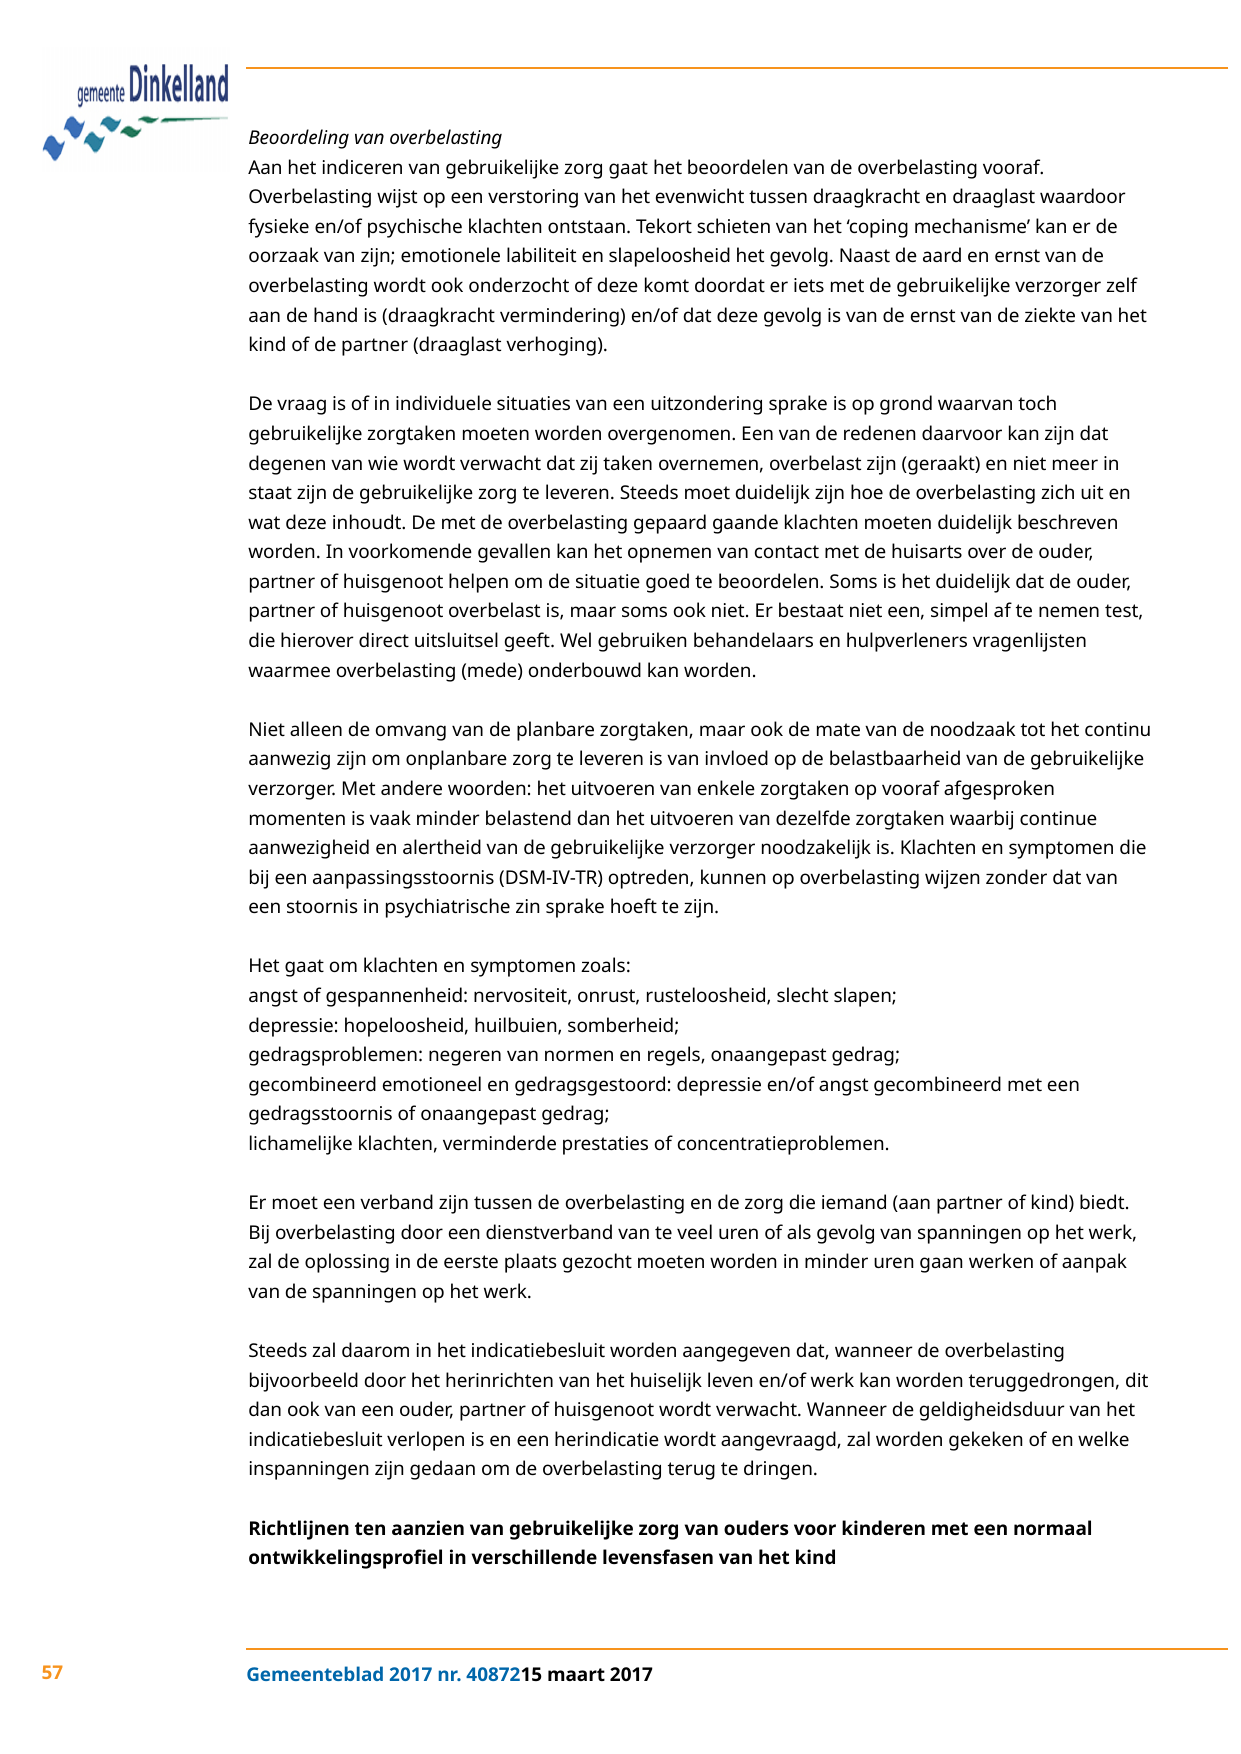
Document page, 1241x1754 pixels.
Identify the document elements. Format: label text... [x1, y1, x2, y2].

text De vraag is of in individuele situaties van een uitzondering sprake is op grond waarvan toch gebruikelijke zorgtaken moeten worden overgenomen. Een van de redenen daarvoor kan zijn dat degenen van wie wordt verwacht dat zij taken overnemen, overbelast zijn (geraakt) en niet meer in staat zijn de gebruikelijke zorg te leveren. Steeds moet duidelijk zijn hoe de overbelasting zich uit en wat deze inhoudt. De met de overbelasting gepaard gaande klachten moeten duidelijk beschreven worden. In voorkomende gevallen kan het opnemen van contact met de huisarts over de ouder, partner of huisgenoot helpen om de situatie goed te beoordelen. Soms is het duidelijk dat de ouder, partner of huisgenoot overbelast is, maar soms ook niet. Er bestaat niet een, simpel af te nemen test, die hierover direct uitsluitsel geeft. Wel gebruiken behandelaars en hulpverleners vragenlijsten waarmee overbelasting (mede) onderbouwd kan worden. [248, 391, 1152, 683]
text Aan het indiceren van gebruikelijke zorg gaat het beoordelen van de overbelasting vooraf. Overbelasting wijst op een verstoring van het evenwicht tussen draagkracht en draaglast waardoor fysieke en/of psychische klachten ontstaan. Tekort schieten van het ‘coping mechanisme’ kan er de oorzaak van zijn; emotionele labiliteit en slapeloosheid het gevolg. Naast de aard en ernst van de overbelasting wordt ook onderzocht of deze komt doordat er iets met de gebruikelijke verzorger zelf aan de hand is (draagkracht vermindering) en/of dat deze gevolg is van de ernst van de ziekte van het kind of de partner (draaglast verhoging). [248, 154, 1152, 357]
text Niet alleen de omvang van de planbare zorgtaken, maar ook de mate van de noodzaak tot het continu aanwezig zijn om onplanbare zorg te leveren is van invloed op de belastbaarheid van de gebruikelijke verzorger. Met andere woorden: het uitvoeren van enkele zorgtaken op vooraf afgesproken momenten is vaak minder belastend dan het uitvoeren van dezelfde zorgtaken waarbij continue aanwezigheid en alertheid van de gebruikelijke verzorger noodzakelijk is. Klachten en symptomen die bij een aanpassingsstoornis (DSM-IV-TR) optreden, kunnen op overbelasting wijzen zonder dat van een stoornis in psychiatrische zin sprake hoeft te zijn. [248, 716, 1152, 919]
picture [41, 47, 231, 172]
text Beoordeling van overbelasting [248, 124, 1152, 150]
text angst of gespannenheid: nervositeit, onrust, rusteloosheid, slecht slapen; [248, 982, 1152, 1008]
text gedragsproblemen: negeren van normen en regels, onaangepast gedrag; [248, 1041, 1152, 1067]
text gecombineerd emotioneel en gedragsgestoord: depressie en/of angst gecombineerd met een gedragsstoornis of onaangepast gedrag; [248, 1071, 1152, 1126]
text depressie: hopeloosheid, huilbuien, somberheid; [248, 1012, 1152, 1038]
text Het gaat om klachten en symptomen zoals: [248, 953, 1152, 978]
text Richtlijnen ten aanzien van gebruikelijke zorg van ouders voor kinderen met een normaal ontwikkelingsprofiel in verschillende levensfasen van het kind [248, 1515, 1152, 1570]
text Er moet een verband zijn tussen de overbelasting en de zorg die iemand (aan partner of kind) biedt. Bij overbelasting door een dienstverband van te veel uren of als gevolg van spanningen op het werk, zal de oplossing in de eerste plaats gezocht moeten worden in minder uren gaan werken of aanpak van de spanningen op het werk. [248, 1189, 1152, 1304]
text Steeds zal daarom in het indicatiebesluit worden aangegeven dat, wanneer de overbelasting bijvoorbeeld door het herinrichten van het huiselijk leven en/of werk kan worden teruggedrongen, dit dan ook van een ouder, partner of huisgenoot wordt verwacht. Wanneer de geldigheidsduur van het indicatiebesluit verlopen is en een herindicatie wordt aangevraagd, zal worden gekeken of en welke inspanningen zijn gedaan om de overbelasting terug te dringen. [248, 1337, 1152, 1481]
text lichamelijke klachten, verminderde prestaties of concentratieproblemen. [248, 1130, 1152, 1156]
